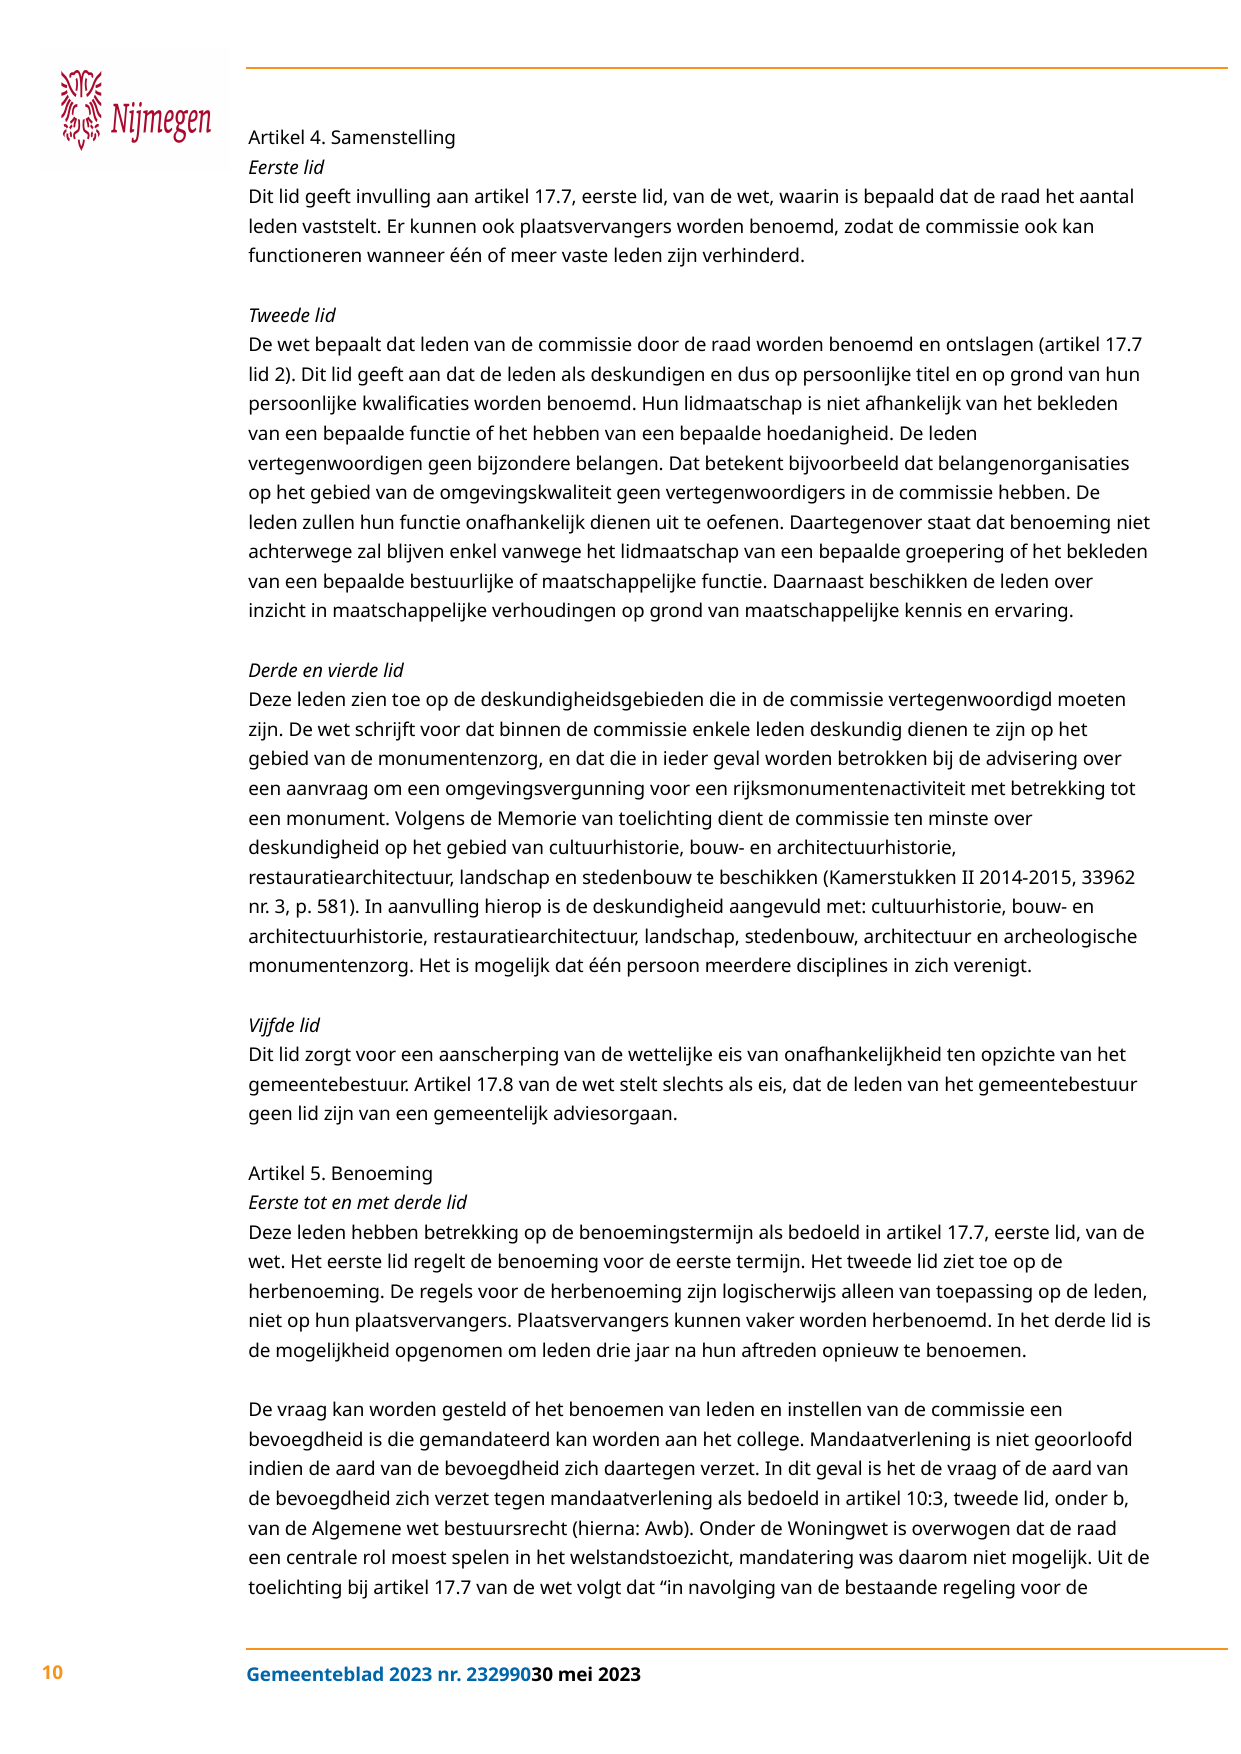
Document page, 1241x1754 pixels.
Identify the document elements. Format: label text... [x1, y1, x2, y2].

text Dit lid zorgt voor een aanscherping van de wettelijke eis van onafhankelijkheid ten opzichte van het gemeentebestuur. Artikel 17.8 van de wet stelt slechts als eis, dat de leden van het gemeentebestuur geen lid zijn van een gemeentelijk adviesorgaan. [248, 1041, 1152, 1126]
text Tweede lid [248, 302, 1152, 328]
text De wet bepaalt dat leden van de commissie door de raad worden benoemd en ontslagen (artikel 17.7 lid 2). Dit lid geeft aan dat de leden als deskundigen en dus op persoonlijke titel en op grond van hun persoonlijke kwalificaties worden benoemd. Hun lidmaatschap is niet afhankelijk van het bekleden van een bepaalde functie of het hebben van een bepaalde hoedanigheid. De leden vertegenwoordigen geen bijzondere belangen. Dat betekent bijvoorbeeld dat belangenorganisaties op het gebied van de omgevingskwaliteit geen vertegenwoordigers in de commissie hebben. De leden zullen hun functie onafhankelijk dienen uit te oefenen. Daartegenover staat dat benoeming niet achterwege zal blijven enkel vanwege het lidmaatschap van een bepaalde groepering of het bekleden van een bepaalde bestuurlijke of maatschappelijke functie. Daarnaast beschikken de leden over inzicht in maatschappelijke verhoudingen op grond van maatschappelijke kennis en ervaring. [248, 331, 1152, 623]
text Eerste tot en met derde lid [248, 1189, 1152, 1215]
text Derde en vierde lid [248, 657, 1152, 683]
text Artikel 5. Benoeming [248, 1160, 1152, 1186]
text Deze leden hebben betrekking op de benoemingstermijn als bedoeld in artikel 17.7, eerste lid, van de wet. Het eerste lid regelt de benoeming voor de eerste termijn. Het tweede lid ziet toe op de herbenoeming. De regels voor de herbenoeming zijn logischerwijs alleen van toepassing op de leden, niet op hun plaatsvervangers. Plaatsvervangers kunnen vaker worden herbenoemd. In het derde lid is de mogelijkheid opgenomen om leden drie jaar na hun aftreden opnieuw te benoemen. [248, 1219, 1152, 1363]
text Eerste lid [248, 154, 1152, 180]
text Deze leden zien toe op de deskundigheidsgebieden die in de commissie vertegenwoordigd moeten zijn. De wet schrijft voor dat binnen de commissie enkele leden deskundig dienen te zijn op het gebied van de monumentenzorg, en dat die in ieder geval worden betrokken bij de advisering over een aanvraag om een omgevingsvergunning voor een rijksmonumentenactiviteit met betrekking tot een monument. Volgens de Memorie van toelichting dient de commissie ten minste over deskundigheid op het gebied van cultuurhistorie, bouw- en architectuurhistorie, restauratiearchitectuur, landschap en stedenbouw te beschikken (Kamerstukken II 2014-2015, 33962 nr. 3, p. 581). In aanvulling hierop is de deskundigheid aangevuld met: cultuurhistorie, bouw- en architectuurhistorie, restauratiearchitectuur, landschap, stedenbouw, architectuur en archeologische monumentenzorg. Het is mogelijk dat één persoon meerdere disciplines in zich verenigt. [248, 686, 1152, 978]
text Vijfde lid [248, 1012, 1152, 1038]
text Artikel 4. Samenstelling [248, 124, 1152, 150]
picture [41, 47, 231, 172]
text Dit lid geeft invulling aan artikel 17.7, eerste lid, van de wet, waarin is bepaald dat de raad het aantal leden vaststelt. Er kunnen ook plaatsvervangers worden benoemd, zodat de commissie ook kan functioneren wanneer één of meer vaste leden zijn verhinderd. [248, 183, 1152, 268]
text De vraag kan worden gesteld of het benoemen van leden en instellen van de commissie een bevoegdheid is die gemandateerd kan worden aan het college. Mandaatverlening is niet geoorloofd indien de aard van de bevoegdheid zich daartegen verzet. In dit geval is het de vraag of de aard van de bevoegdheid zich verzet tegen mandaatverlening als bedoeld in artikel 10:3, tweede lid, onder b, van de Algemene wet bestuursrecht (hierna: Awb). Onder de Woningwet is overwogen dat de raad een centrale rol moest spelen in het welstandstoezicht, mandatering was daarom niet mogelijk. Uit de toelichting bij artikel 17.7 van de wet volgt dat “in navolging van de bestaande regeling voor de [248, 1396, 1152, 1600]
